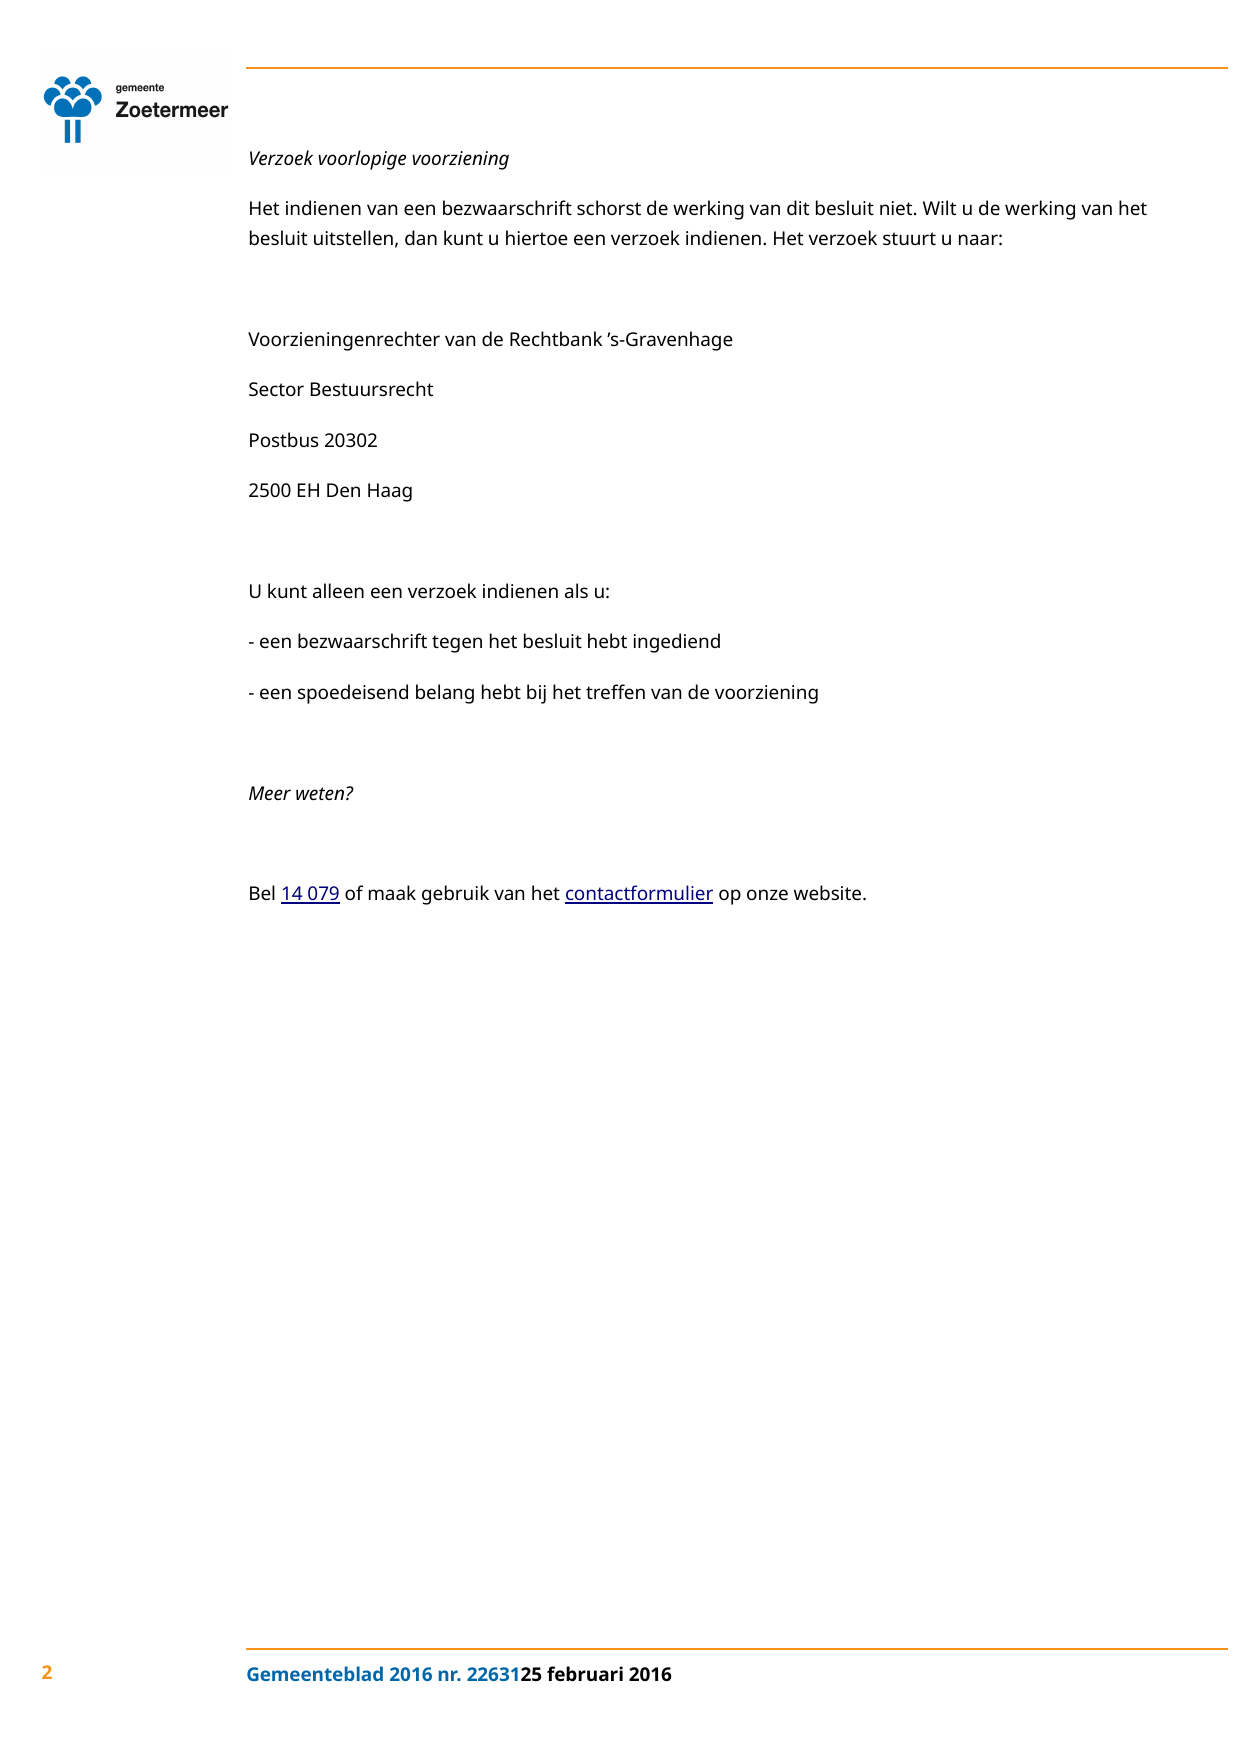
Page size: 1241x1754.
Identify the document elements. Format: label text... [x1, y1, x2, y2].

text Bel 14 079 of maak gebruik van het contactformulier op onze website. [248, 881, 1152, 906]
text Sector Bestuursrecht [248, 376, 1152, 402]
text Voorzieningenrechter van de Rechtbank ’s-Gravenhage [248, 326, 1152, 352]
text Meer weten? [248, 780, 1152, 806]
text 2500 EH Den Haag [248, 477, 1152, 503]
text - een bezwaarschrift tegen het besluit hebt ingediend [248, 628, 1152, 654]
text Het indienen van een bezwaarschrift schorst de werking van dit besluit niet. Wilt u de werking van het besluit uitstellen, dan kunt u hiertoe een verzoek indienen. Het verzoek stuurt u naar: [248, 196, 1152, 251]
text Verzoek voorlopige voorziening [248, 145, 1152, 171]
text Postbus 20302 [248, 427, 1152, 453]
text U kunt alleen een verzoek indienen als u: [248, 578, 1152, 604]
text - een spoedeisend belang hebt bij het treffen van de voorziening [248, 679, 1152, 705]
picture [41, 47, 231, 172]
